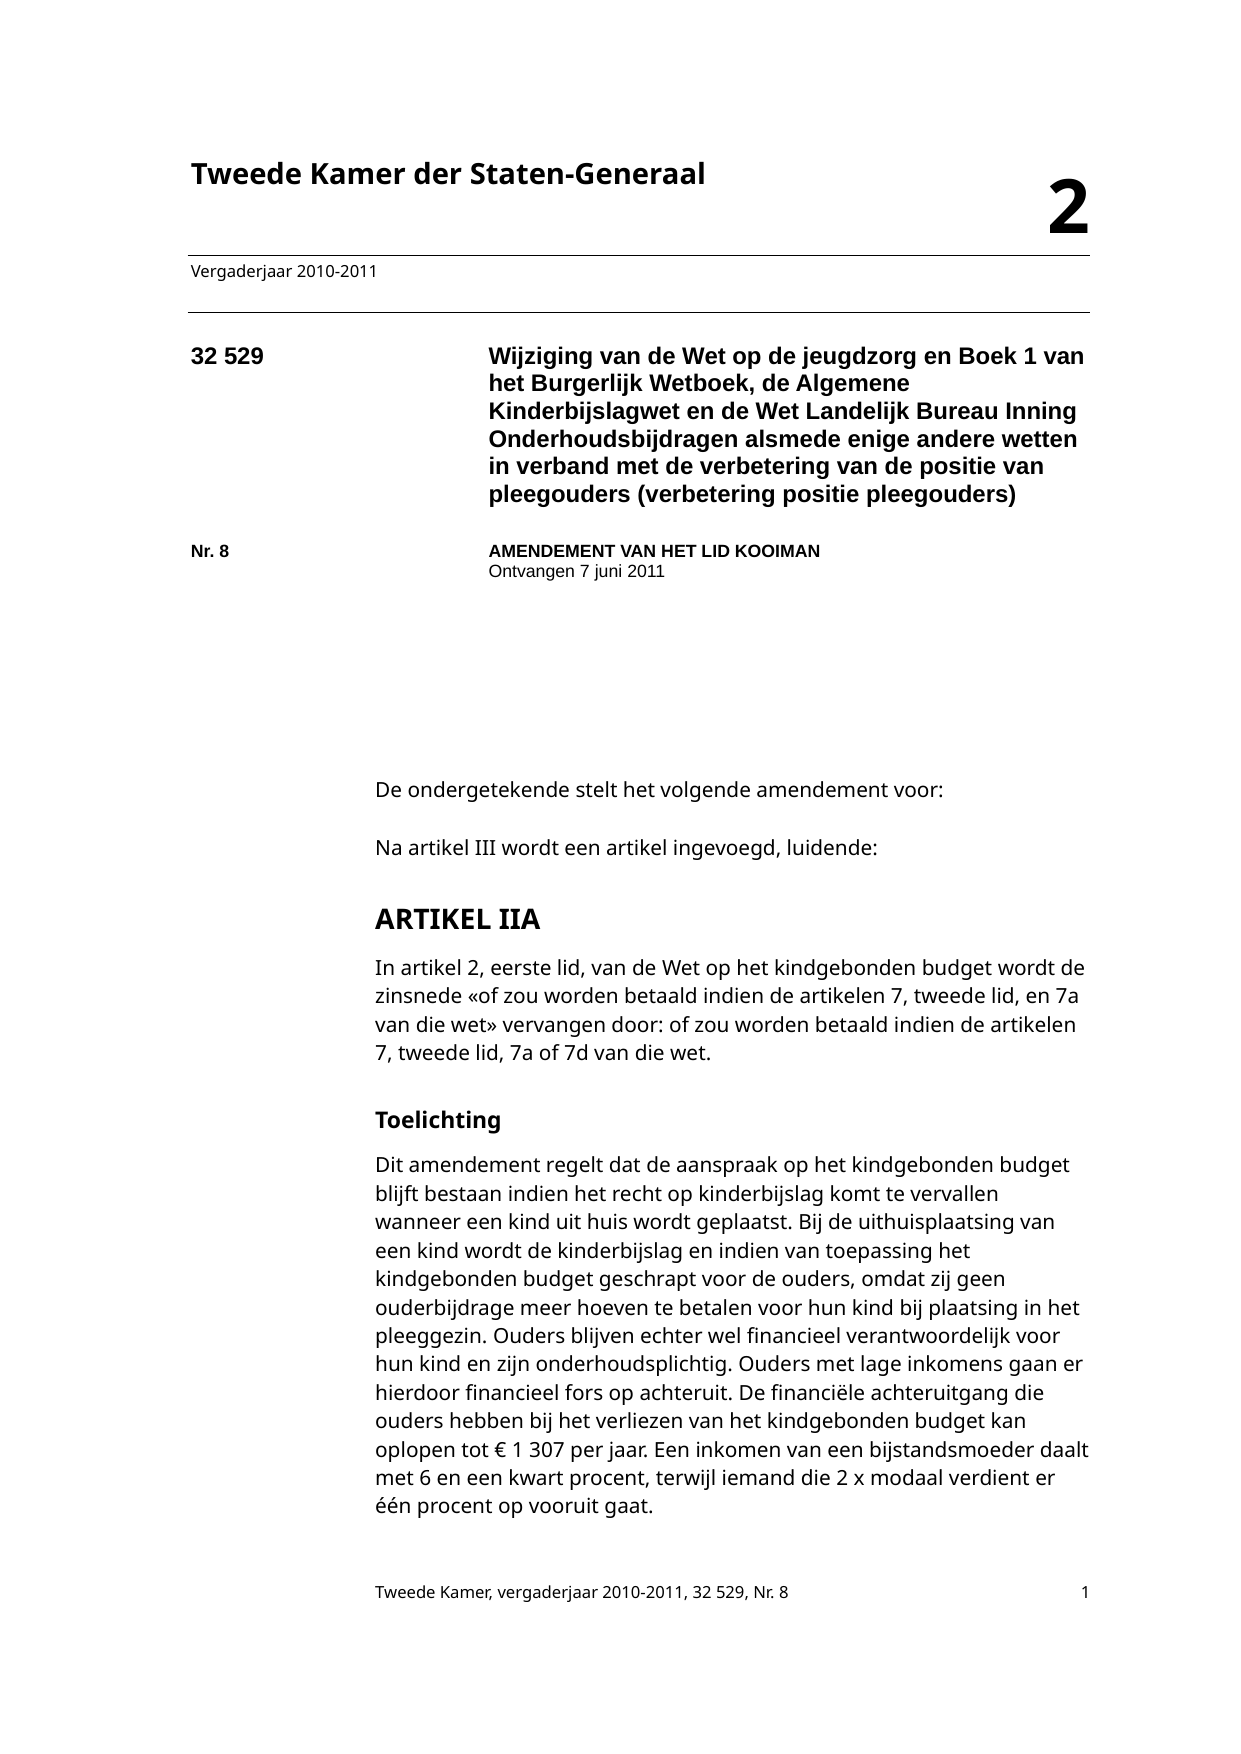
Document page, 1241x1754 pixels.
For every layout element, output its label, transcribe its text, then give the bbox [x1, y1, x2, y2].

table_cell Wijziging van de Wet op de jeugdzorg en Boek 1 van het Burgerlijk Wetboek, de Algemene Kinderbijslagwet en de Wet Landelijk Bureau Inning Onderhoudsbijdragen alsmede enige andere wetten in verband met de verbetering van de positie van pleegouders (verbetering positie pleegouders) [485, 339, 1090, 537]
table_cell AMENDEMENT VAN HET LID KOOIMAN Ontvangen 7 juni 2011 [485, 538, 1090, 656]
text Na artikel III wordt een artikel ingevoegd, luidende: [375, 833, 1090, 862]
table_cell 32 529 [188, 339, 485, 537]
table_cell [485, 256, 1090, 312]
text Dit amendement regelt dat de aanspraak op het kindgebonden budget blijft bestaan indien het recht op kinderbijslag komt te vervallen wanneer een kind uit huis wordt geplaatst. Bij de uithuisplaatsing van een kind wordt de kinderbijslag en indien van toepassing het kindgebonden budget geschrapt voor de ouders, omdat zij geen ouderbijdrage meer hoeven te betalen voor hun kind bij plaatsing in het pleeggezin. Ouders blijven echter wel financieel verantwoordelijk voor hun kind en zijn onderhoudsplichtig. Ouders met lage inkomens gaan er hierdoor financieel fors op achteruit. De financiële achteruitgang die ouders hebben bij het verliezen van het kindgebonden budget kan oplopen tot € 1 307 per jaar. Een inkomen van een bijstandsmoeder daalt met 6 en een kwart procent, terwijl iemand die 2 x modaal verdient er één procent op vooruit gaat. [375, 1150, 1090, 1520]
table_header 2 [910, 150, 1090, 255]
table_cell Vergaderjaar 2010-2011 [188, 256, 485, 312]
table_header Tweede Kamer der Staten-Generaal [188, 150, 909, 255]
text In artikel 2, eerste lid, van de Wet op het kindgebonden budget wordt de zinsnede «of zou worden betaald indien de artikelen 7, tweede lid, en 7a van die wet» vervangen door: of zou worden betaald indien de artikelen 7, tweede lid, 7a of 7d van die wet. [375, 953, 1090, 1067]
text De ondergetekende stelt het volgende amendement voor: [375, 775, 1090, 803]
table_cell [188, 313, 485, 339]
table_cell Nr. 8 [188, 538, 485, 656]
table_cell [485, 313, 1090, 339]
subtitle Toelichting [375, 1104, 1090, 1135]
subtitle ARTIKEL IIA [375, 899, 1090, 938]
